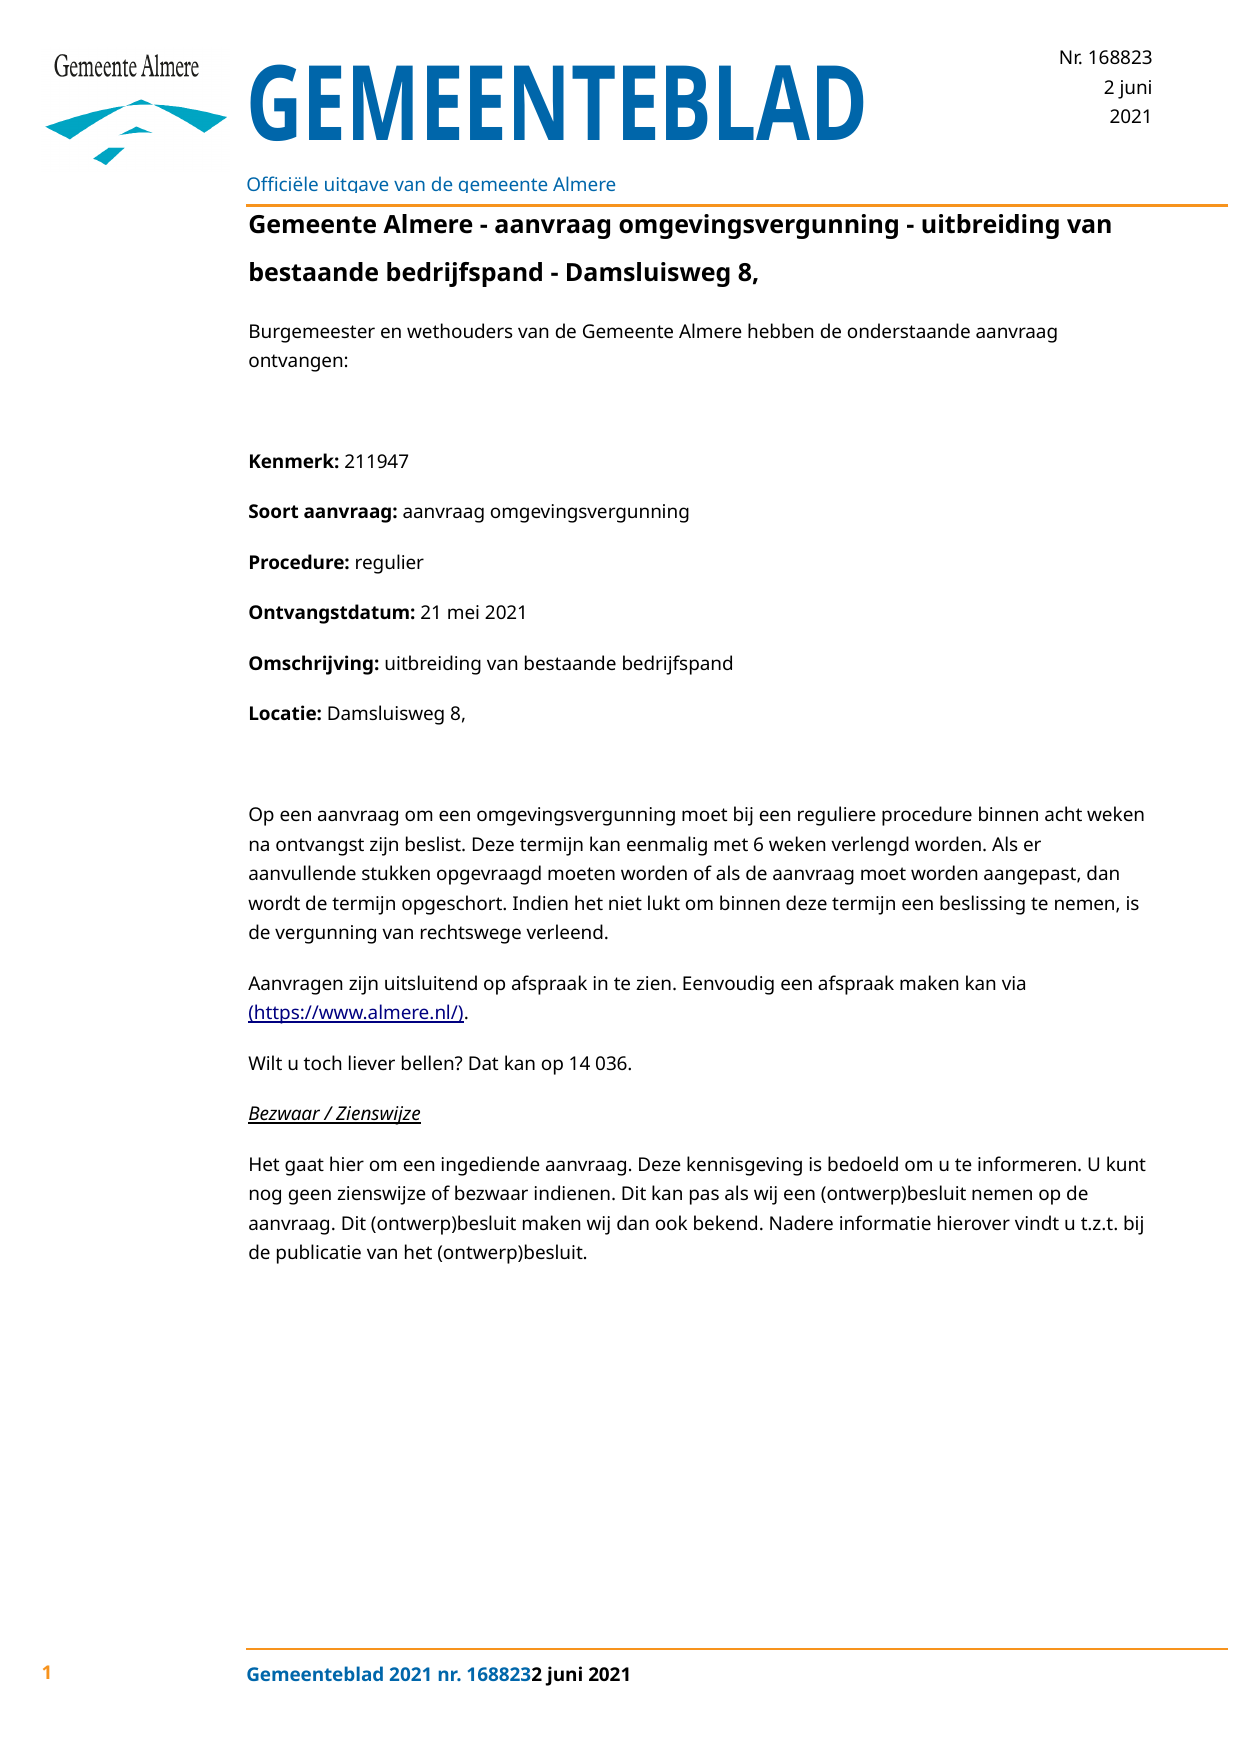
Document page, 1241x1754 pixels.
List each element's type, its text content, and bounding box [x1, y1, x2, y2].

text Burgemeester en wethouders van de Gemeente Almere hebben de onderstaande aanvraag ontvangen: [248, 318, 1152, 373]
text Gemeente Almere - aanvraag omgevingsvergunning - uitbreiding van bestaande bedrijfspand - Damsluisweg 8, [248, 207, 1152, 288]
text Kenmerk: 211947 [248, 448, 1152, 474]
text Wilt u toch liever bellen? Dat kan op 14 036. [248, 1050, 1152, 1076]
text Ontvangstdatum: 21 mei 2021 [248, 599, 1152, 625]
text Bezwaar / Zienswijze [248, 1100, 1152, 1126]
text Het gaat hier om een ingediende aanvraag. Deze kennisgeving is bedoeld om u te informeren. U kunt nog geen zienswijze of bezwaar indienen. Dit kan pas als wij een (ontwerp)besluit nemen op de aanvraag. Dit (ontwerp)besluit maken wij dan ook bekend. Nadere informatie hierover vindt u t.z.t. bij de publicatie van het (ontwerp)besluit. [248, 1151, 1152, 1265]
text Omschrijving: uitbreiding van bestaande bedrijfspand [248, 650, 1152, 676]
text Op een aanvraag om een omgevingsvergunning moet bij een reguliere procedure binnen acht weken na ontvangst zijn beslist. Deze termijn kan eenmalig met 6 weken verlengd worden. Als er aanvullende stukken opgevraagd moeten worden of als de aanvraag moet worden aangepast, dan wordt de termijn opgeschort. Indien het niet lukt om binnen deze termijn een beslissing te nemen, is de vergunning van rechtswege verleend. [248, 801, 1152, 945]
text Soort aanvraag: aanvraag omgevingsvergunning [248, 499, 1152, 524]
text Procedure: regulier [248, 549, 1152, 575]
text Aanvragen zijn uitsluitend op afspraak in te zien. Eenvoudig een afspraak maken kan via (https://www.almere.nl/). [248, 970, 1152, 1025]
picture [41, 47, 231, 172]
text Locatie: Damsluisweg 8, [248, 700, 1152, 726]
